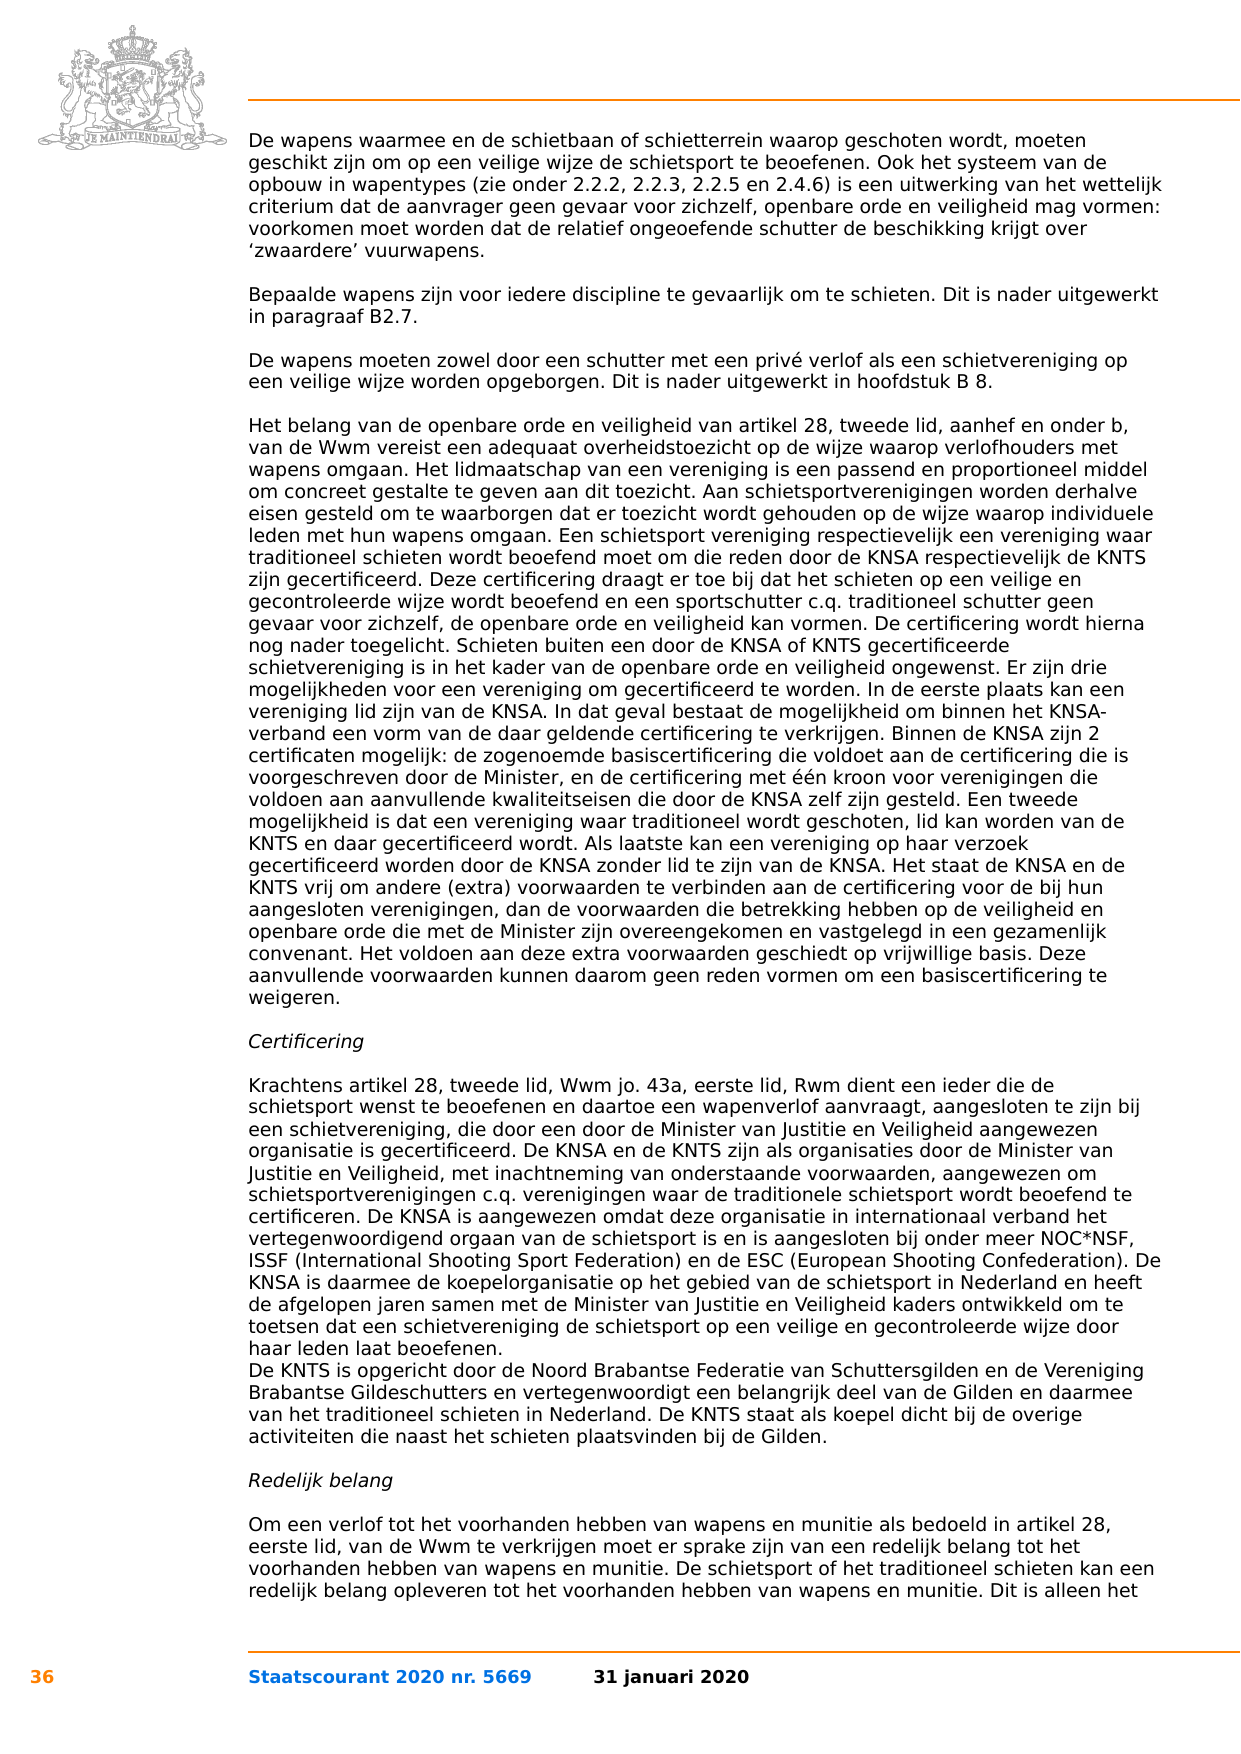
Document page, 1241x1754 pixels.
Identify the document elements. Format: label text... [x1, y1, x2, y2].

text Om een verlof tot het voorhanden hebben van wapens en munitie als bedoeld in artikel 28, eerste lid, van de Wwm te verkrijgen moet er sprake zijn van een redelijk belang tot het voorhanden hebben van wapens en munitie. De schietsport of het traditioneel schieten kan een redelijk belang opleveren tot het voorhanden hebben van wapens en munitie. Dit is alleen het [248, 1514, 1163, 1602]
subtitle Certificering [248, 1031, 1163, 1053]
text De KNTS is opgericht door de Noord Brabantse Federatie van Schuttersgilden en de Vereniging Brabantse Gildeschutters en vertegenwoordigt een belangrijk deel van de Gilden en daarmee van het traditioneel schieten in Nederland. De KNTS staat als koepel dicht bij de overige activiteiten die naast het schieten plaatsvinden bij de Gilden. [248, 1360, 1163, 1448]
text Krachtens artikel 28, tweede lid, Wwm jo. 43a, eerste lid, Rwm dient een ieder die de schietsport wenst te beoefenen en daartoe een wapenverlof aanvraagt, aangesloten te zijn bij een schietvereniging, die door een door de Minister van Justitie en Veiligheid aangewezen organisatie is gecertificeerd. De KNSA en de KNTS zijn als organisaties door de Minister van Justitie en Veiligheid, met inachtneming van onderstaande voorwaarden, aangewezen om schietsportverenigingen c.q. verenigingen waar de traditionele schietsport wordt beoefend te certificeren. De KNSA is aangewezen omdat deze organisatie in internationaal verband het vertegenwoordigend orgaan van de schietsport is en is aangesloten bij onder meer NOC*NSF, ISSF (International Shooting Sport Federation) en de ESC (European Shooting Confederation). De KNSA is daarmee de koepelorganisatie op het gebied van de schietsport in Nederland en heeft de afgelopen jaren samen met de Minister van Justitie en Veiligheid kaders ontwikkeld om te toetsen dat een schietvereniging de schietsport op een veilige en gecontroleerde wijze door haar leden laat beoefenen. [248, 1074, 1163, 1360]
text De wapens moeten zowel door een schutter met een privé verlof als een schietvereniging op een veilige wijze worden opgeborgen. Dit is nader uitgewerkt in hoofdstuk B 8. [248, 349, 1163, 393]
text Het belang van de openbare orde en veiligheid van artikel 28, tweede lid, aanhef en onder b, van de Wwm vereist een adequaat overheidstoezicht op de wijze waarop verlofhouders met wapens omgaan. Het lidmaatschap van een vereniging is een passend en proportioneel middel om concreet gestalte te geven aan dit toezicht. Aan schietsportverenigingen worden derhalve eisen gesteld om te waarborgen dat er toezicht wordt gehouden op de wijze waarop individuele leden met hun wapens omgaan. Een schietsport vereniging respectievelijk een vereniging waar traditioneel schieten wordt beoefend moet om die reden door de KNSA respectievelijk de KNTS zijn gecertificeerd. Deze certificering draagt er toe bij dat het schieten op een veilige en gecontroleerde wijze wordt beoefend en een sportschutter c.q. traditioneel schutter geen gevaar voor zichzelf, de openbare orde en veiligheid kan vormen. De certificering wordt hierna nog nader toegelicht. Schieten buiten een door de KNSA of KNTS gecertificeerde schietvereniging is in het kader van de openbare orde en veiligheid ongewenst. Er zijn drie mogelijkheden voor een vereniging om gecertificeerd te worden. In de eerste plaats kan een vereniging lid zijn van de KNSA. In dat geval bestaat de mogelijkheid om binnen het KNSA-verband een vorm van de daar geldende certificering te verkrijgen. Binnen de KNSA zijn 2 certificaten mogelijk: de zogenoemde basiscertificering die voldoet aan de certificering die is voorgeschreven door de Minister, en de certificering met één kroon voor verenigingen die voldoen aan aanvullende kwaliteitseisen die door de KNSA zelf zijn gesteld. Een tweede mogelijkheid is dat een vereniging waar traditioneel wordt geschoten, lid kan worden van de KNTS en daar gecertificeerd wordt. Als laatste kan een vereniging op haar verzoek gecertificeerd worden door de KNSA zonder lid te zijn van de KNSA. Het staat de KNSA en de KNTS vrij om andere (extra) voorwaarden te verbinden aan de certificering voor de bij hun aangesloten verenigingen, dan de voorwaarden die betrekking hebben op de veiligheid en openbare orde die met de Minister zijn overeengekomen en vastgelegd in een gezamenlijk convenant. Het voldoen aan deze extra voorwaarden geschiedt op vrijwillige basis. Deze aanvullende voorwaarden kunnen daarom geen reden vormen om een basiscertificering te weigeren. [248, 415, 1163, 1009]
text Bepaalde wapens zijn voor iedere discipline te gevaarlijk om te schieten. Dit is nader uitgewerkt in paragraaf B2.7. [248, 284, 1163, 328]
subtitle Redelijk belang [248, 1470, 1163, 1492]
text De wapens waarmee en de schietbaan of schietterrein waarop geschoten wordt, moeten geschikt zijn om op een veilige wijze de schietsport te beoefenen. Ook het systeem van de opbouw in wapentypes (zie onder 2.2.2, 2.2.3, 2.2.5 en 2.4.6) is een uitwerking van het wettelijk criterium dat de aanvrager geen gevaar voor zichzelf, openbare orde en veiligheid mag vormen: voorkomen moet worden dat de relatief ongeoefende schutter de beschikking krijgt over ‘zwaardere’ vuurwapens. [248, 130, 1163, 262]
picture [38, 25, 227, 150]
